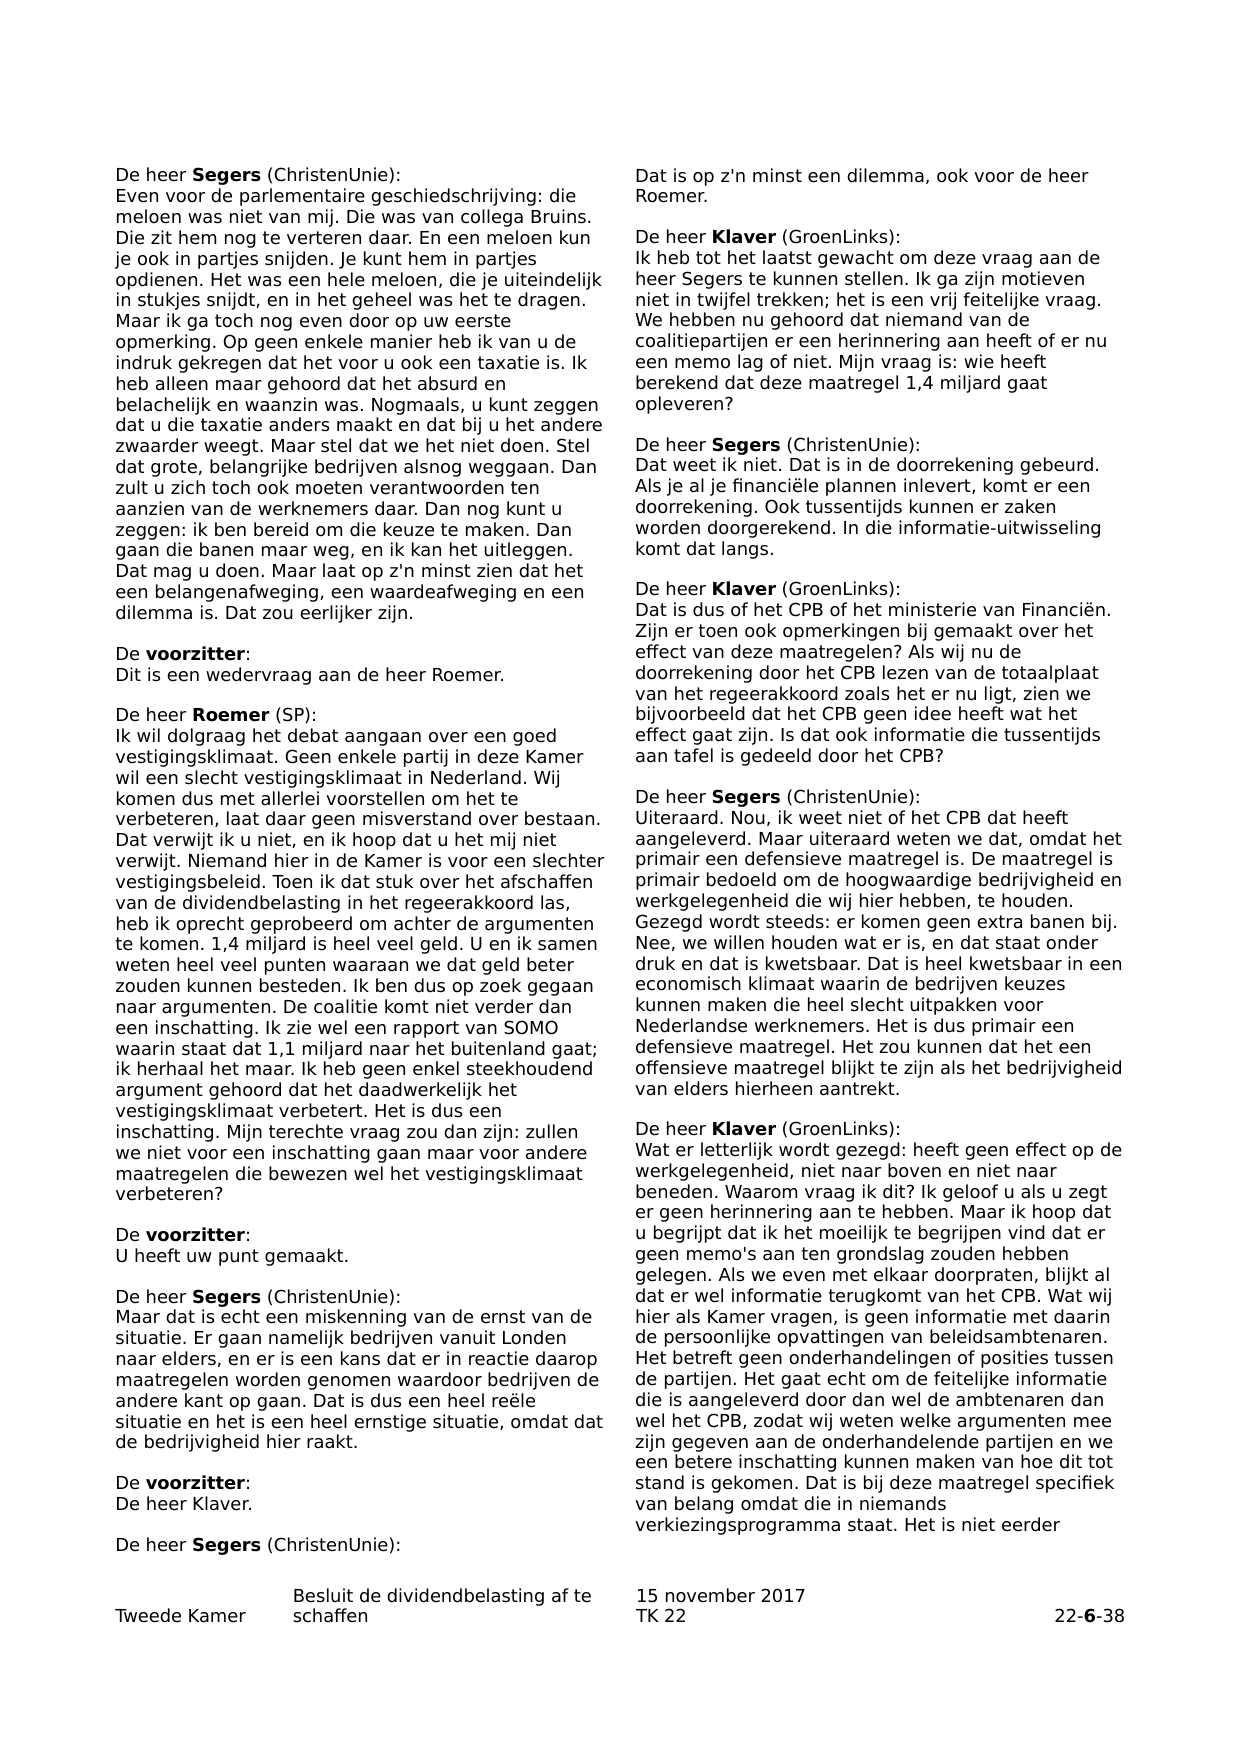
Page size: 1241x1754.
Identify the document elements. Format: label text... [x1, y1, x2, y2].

text Dat is op z'n minst een dilemma, ook voor de heer Roemer. [635, 165, 1125, 207]
text Dat weet ik niet. Dat is in de doorrekening gebeurd. Als je al je financiële plannen inlevert, komt er een doorrekening. Ook tussentijds kunnen er zaken worden doorgerekend. In die informatie-uitwisseling komt dat langs. [635, 455, 1125, 559]
text De voorzitter: [115, 643, 605, 664]
text De heer Segers (ChristenUnie): [115, 1287, 605, 1307]
text De heer Klaver. [115, 1494, 605, 1515]
text De heer Klaver (GroenLinks): [635, 1119, 1125, 1140]
text De heer Roemer (SP): [115, 705, 605, 726]
text De voorzitter: [115, 1473, 605, 1494]
text De heer Segers (ChristenUnie): [635, 787, 1125, 807]
text Dat is dus of het CPB of het ministerie van Financiën. Zijn er toen ook opmerkingen bij gemaakt over het effect van deze maatregelen? Als wij nu de doorrekening door het CPB lezen van de totaalplaat van het regeerakkoord zoals het er nu ligt, zien we bijvoorbeeld dat het CPB geen idee heeft wat het effect gaat zijn. Is dat ook informatie die tussentijds aan tafel is gedeeld door het CPB? [635, 600, 1125, 767]
text Ik wil dolgraag het debat aangaan over een goed vestigingsklimaat. Geen enkele partij in deze Kamer wil een slecht vestigingsklimaat in Nederland. Wij komen dus met allerlei voorstellen om het te verbeteren, laat daar geen misverstand over bestaan. Dat verwijt ik u niet, en ik hoop dat u het mij niet verwijt. Niemand hier in de Kamer is voor een slechter vestigingsbeleid. Toen ik dat stuk over het afschaffen van de dividendbelasting in het regeerakkoord las, heb ik oprecht geprobeerd om achter de argumenten te komen. 1,4 miljard is heel veel geld. U en ik samen weten heel veel punten waaraan we dat geld beter zouden kunnen besteden. Ik ben dus op zoek gegaan naar argumenten. De coalitie komt niet verder dan een inschatting. Ik zie wel een rapport van SOMO waarin staat dat 1,1 miljard naar het buitenland gaat; ik herhaal het maar. Ik heb geen enkel steekhoudend argument gehoord dat het daadwerkelijk het vestigingsklimaat verbetert. Het is dus een inschatting. Mijn terechte vraag zou dan zijn: zullen we niet voor een inschatting gaan maar voor andere maatregelen die bewezen wel het vestigingsklimaat verbeteren? [115, 726, 605, 1205]
text De heer Segers (ChristenUnie): [635, 434, 1125, 455]
text Uiteraard. Nou, ik weet niet of het CPB dat heeft aangeleverd. Maar uiteraard weten we dat, omdat het primair een defensieve maatregel is. De maatregel is primair bedoeld om de hoogwaardige bedrijvigheid en werkgelegenheid die wij hier hebben, te houden. Gezegd wordt steeds: er komen geen extra banen bij. Nee, we willen houden wat er is, en dat staat onder druk en dat is kwetsbaar. Dat is heel kwetsbaar in een economisch klimaat waarin de bedrijven keuzes kunnen maken die heel slecht uitpakken voor Nederlandse werknemers. Het is dus primair een defensieve maatregel. Het zou kunnen dat het een offensieve maatregel blijkt te zijn als het bedrijvigheid van elders hierheen aantrekt. [635, 807, 1125, 1099]
text Dit is een wedervraag aan de heer Roemer. [115, 664, 605, 685]
text De voorzitter: [115, 1225, 605, 1246]
text De heer Klaver (GroenLinks): [635, 579, 1125, 600]
text Maar dat is echt een miskenning van de ernst van de situatie. Er gaan namelijk bedrijven vanuit Londen naar elders, en er is een kans dat er in reactie daarop maatregelen worden genomen waardoor bedrijven de andere kant op gaan. Dat is dus een heel reële situatie en het is een heel ernstige situatie, omdat dat de bedrijvigheid hier raakt. [115, 1307, 605, 1453]
text Even voor de parlementaire geschiedschrijving: die meloen was niet van mij. Die was van collega Bruins. Die zit hem nog te verteren daar. En een meloen kun je ook in partjes snijden. Je kunt hem in partjes opdienen. Het was een hele meloen, die je uiteindelijk in stukjes snijdt, en in het geheel was het te dragen. Maar ik ga toch nog even door op uw eerste opmerking. Op geen enkele manier heb ik van u de indruk gekregen dat het voor u ook een taxatie is. Ik heb alleen maar gehoord dat het absurd en belachelijk en waanzin was. Nogmaals, u kunt zeggen dat u die taxatie anders maakt en dat bij u het andere zwaarder weegt. Maar stel dat we het niet doen. Stel dat grote, belangrijke bedrijven alsnog weggaan. Dan zult u zich toch ook moeten verantwoorden ten aanzien van de werknemers daar. Dan nog kunt u zeggen: ik ben bereid om die keuze te maken. Dan gaan die banen maar weg, en ik kan het uitleggen. Dat mag u doen. Maar laat op z'n minst zien dat het een belangenafweging, een waardeafweging en een dilemma is. Dat zou eerlijker zijn. [115, 186, 605, 623]
text Wat er letterlijk wordt gezegd: heeft geen effect op de werkgelegenheid, niet naar boven en niet naar beneden. Waarom vraag ik dit? Ik geloof u als u zegt er geen herinnering aan te hebben. Maar ik hoop dat u begrijpt dat ik het moeilijk te begrijpen vind dat er geen memo's aan ten grondslag zouden hebben gelegen. Als we even met elkaar doorpraten, blijkt al dat er wel informatie terugkomt van het CPB. Wat wij hier als Kamer vragen, is geen informatie met daarin de persoonlijke opvattingen van beleidsambtenaren. Het betreft geen onderhandelingen of posities tussen de partijen. Het gaat echt om de feitelijke informatie die is aangeleverd door dan wel de ambtenaren dan wel het CPB, zodat wij weten welke argumenten mee zijn gegeven aan de onderhandelende partijen en we een betere inschatting kunnen maken van hoe dit tot stand is gekomen. Dat is bij deze maatregel specifiek van belang omdat die in niemands verkiezingsprogramma staat. Het is niet eerder [635, 1140, 1125, 1536]
text Ik heb tot het laatst gewacht om deze vraag aan de heer Segers te kunnen stellen. Ik ga zijn motieven niet in twijfel trekken; het is een vrij feitelijke vraag. We hebben nu gehoord dat niemand van de coalitiepartijen er een herinnering aan heeft of er nu een memo lag of niet. Mijn vraag is: wie heeft berekend dat deze maatregel 1,4 miljard gaat opleveren? [635, 248, 1125, 414]
text De heer Klaver (GroenLinks): [635, 227, 1125, 248]
text De heer Segers (ChristenUnie): [115, 165, 605, 186]
text De heer Segers (ChristenUnie): [115, 1535, 605, 1555]
text U heeft uw punt gemaakt. [115, 1246, 605, 1267]
